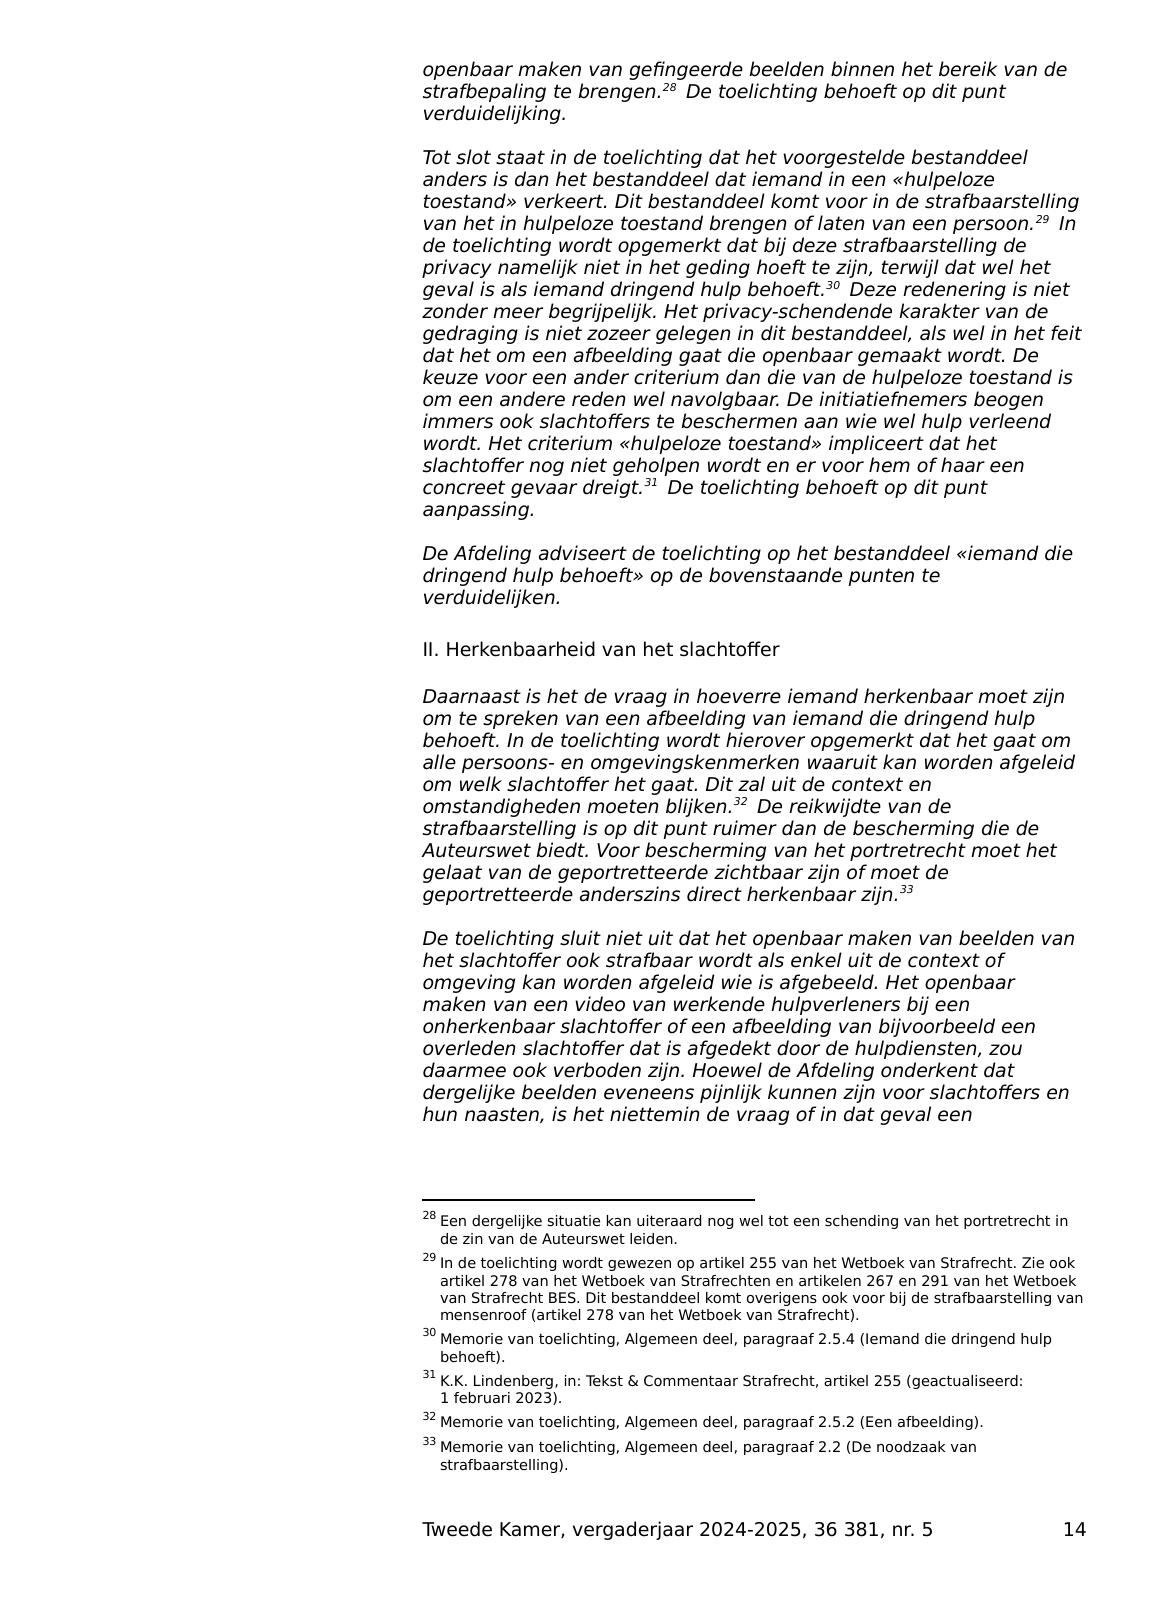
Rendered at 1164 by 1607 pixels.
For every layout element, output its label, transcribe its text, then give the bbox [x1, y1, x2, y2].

text Memorie van toelichting, Algemeen deel, paragraaf 2.5.4 (Iemand die dringend hulp behoeft). [422, 1327, 1087, 1366]
text De Afdeling adviseert de toelichting op het bestanddeel «iemand die dringend hulp behoeft» op de bovenstaande punten te verduidelijken. [422, 543, 1087, 609]
text K.K. Lindenberg, in: Tekst & Commentaar Strafrecht, artikel 255 (geactualiseerd: 1 februari 2023). [422, 1368, 1087, 1407]
subtitle II. Herkenbaarheid van het slachtoffer [422, 639, 1087, 661]
text De toelichting sluit niet uit dat het openbaar maken van beelden van het slachtoffer ook strafbaar wordt als enkel uit de context of omgeving kan worden afgeleid wie is afgebeeld. Het openbaar maken van een video van werkende hulpverleners bij een onherkenbaar slachtoffer of een afbeelding van bijvoorbeeld een overleden slachtoffer dat is afgedekt door de hulpdiensten, zou daarmee ook verboden zijn. Hoewel de Afdeling onderkent dat dergelijke beelden eveneens pijnlijk kunnen zijn voor slachtoffers en hun naasten, is het niettemin de vraag of in dat geval een [422, 928, 1087, 1126]
text Memorie van toelichting, Algemeen deel, paragraaf 2.5.2 (Een afbeelding). [422, 1410, 1087, 1432]
text Daarnaast is het de vraag in hoeverre iemand herkenbaar moet zijn om te spreken van een afbeelding van iemand die dringend hulp behoeft. In de toelichting wordt hierover opgemerkt dat het gaat om alle persoons- en omgevingskenmerken waaruit kan worden afgeleid om welk slachtoffer het gaat. Dit zal uit de context en omstandigheden moeten blijken. De reikwijdte van de strafbaarstelling is op dit punt ruimer dan de bescherming die de Auteurswet biedt. Voor bescherming van het portretrecht moet het gelaat van de geportretteerde zichtbaar zijn of moet de geportretteerde anderszins direct herkenbaar zijn. [422, 686, 1087, 906]
text Tot slot staat in de toelichting dat het voorgestelde bestanddeel anders is dan het bestanddeel dat iemand in een «hulpeloze toestand» verkeert. Dit bestanddeel komt voor in de strafbaarstelling van het in hulpeloze toestand brengen of laten van een persoon. In de toelichting wordt opgemerkt dat bij deze strafbaarstelling de privacy namelijk niet in het geding hoeft te zijn, terwijl dat wel het geval is als iemand dringend hulp behoeft. Deze redenering is niet zonder meer begrijpelijk. Het privacy-schendende karakter van de gedraging is niet zozeer gelegen in dit bestanddeel, als wel in het feit dat het om een afbeelding gaat die openbaar gemaakt wordt. De keuze voor een ander criterium dan die van de hulpeloze toestand is om een andere reden wel navolgbaar. De initiatiefnemers beogen immers ook slachtoffers te beschermen aan wie wel hulp verleend wordt. Het criterium «hulpeloze toestand» impliceert dat het slachtoffer nog niet geholpen wordt en er voor hem of haar een concreet gevaar dreigt. De toelichting behoeft op dit punt aanpassing. [422, 147, 1087, 521]
text In de toelichting wordt gewezen op artikel 255 van het Wetboek van Strafrecht. Zie ook artikel 278 van het Wetboek van Strafrechten en artikelen 267 en 291 van het Wetboek van Strafrecht BES. Dit bestanddeel komt overigens ook voor bij de strafbaarstelling van mensenroof (artikel 278 van het Wetboek van Strafrecht). [422, 1251, 1087, 1324]
text Een dergelijke situatie kan uiteraard nog wel tot een schending van het portretrecht in de zin van de Auteurswet leiden. [422, 1209, 1087, 1248]
text Memorie van toelichting, Algemeen deel, paragraaf 2.2 (De noodzaak van strafbaarstelling). [422, 1435, 1087, 1474]
text openbaar maken van gefingeerde beelden binnen het bereik van de strafbepaling te brengen. De toelichting behoeft op dit punt verduidelijking. [422, 59, 1087, 125]
